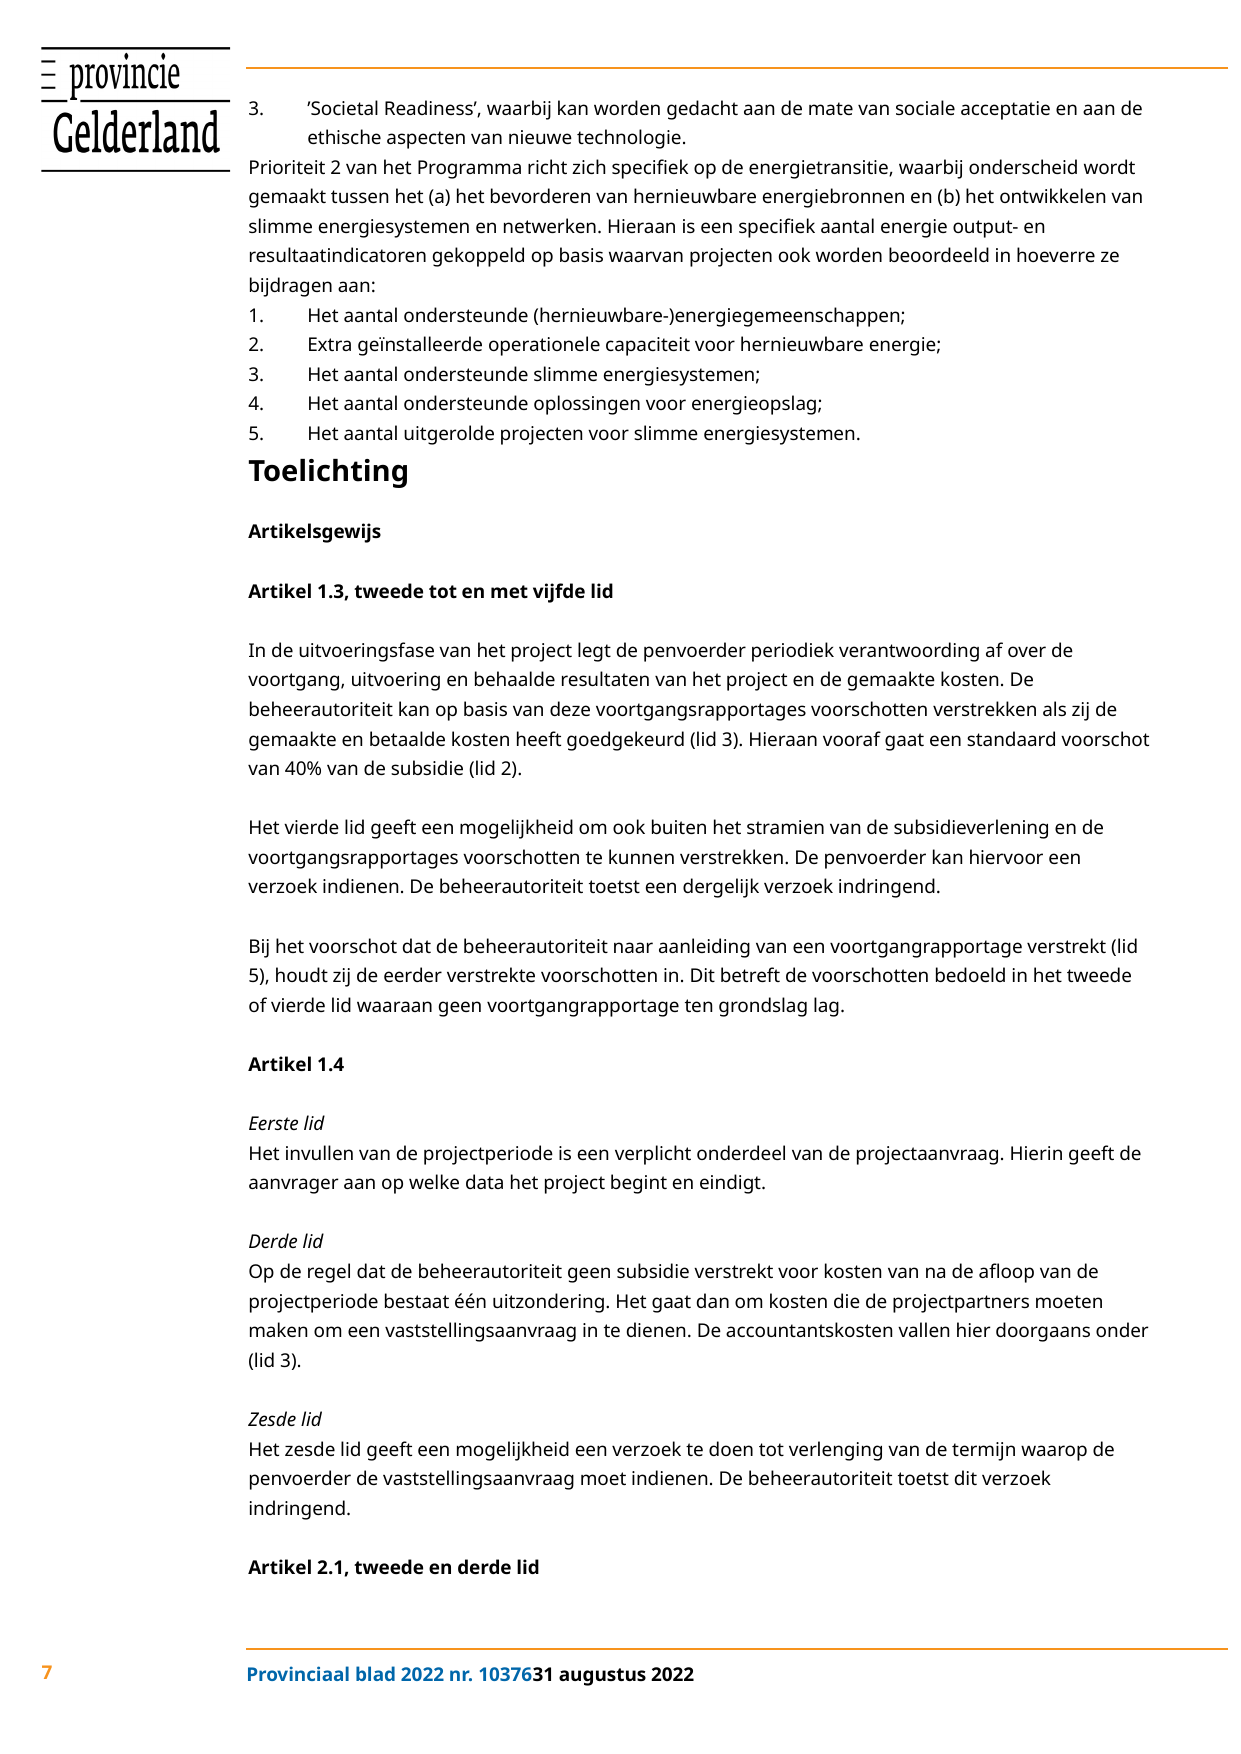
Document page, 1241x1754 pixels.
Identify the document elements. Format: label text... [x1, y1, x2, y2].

text Prioriteit 2 van het Programma richt zich specifiek op de energietransitie, waarbij onderscheid wordt gemaakt tussen het (a) het bevorderen van hernieuwbare energiebronnen en (b) het ontwikkelen van slimme energiesystemen en netwerken. Hieraan is een specifiek aantal energie output- en resultaatindicatoren gekoppeld op basis waarvan projecten ook worden beoordeeld in hoeverre ze bijdragen aan: [248, 154, 1152, 298]
text Artikelsgewijs [248, 519, 1152, 544]
text Bij het voorschot dat de beheerautoriteit naar aanleiding van een voortgangrapportage verstrekt (lid 5), houdt zij de eerder verstrekte voorschotten in. Dit betreft de voorschotten bedoeld in het tweede of vierde lid waaraan geen voortgangrapportage ten grondslag lag. [248, 933, 1152, 1018]
list Het aantal ondersteunde (hernieuwbare-)energiegemeenschappen; [248, 302, 1152, 328]
text Het vierde lid geeft een mogelijkheid om ook buiten het stramien van de subsidieverlening en de voortgangsrapportages voorschotten te kunnen verstrekken. De penvoerder kan hiervoor een verzoek indienen. De beheerautoriteit toetst een dergelijk verzoek indringend. [248, 814, 1152, 899]
text Artikel 1.4 [248, 1051, 1152, 1077]
list ’Societal Readiness’, waarbij kan worden gedacht aan de mate van sociale acceptatie en aan de ethische aspecten van nieuwe technologie. [248, 95, 1152, 150]
text Toelichting [248, 450, 1152, 489]
text Eerste lid [248, 1110, 1152, 1136]
list Extra geïnstalleerde operationele capaciteit voor hernieuwbare energie; [248, 331, 1152, 357]
text Het invullen van de projectperiode is een verplicht onderdeel van de projectaanvraag. Hierin geeft de aanvrager aan op welke data het project begint en eindigt. [248, 1140, 1152, 1195]
list Het aantal ondersteunde slimme energiesystemen; [248, 361, 1152, 387]
text Op de regel dat de beheerautoriteit geen subsidie verstrekt voor kosten van na de afloop van de projectperiode bestaat één uitzondering. Het gaat dan om kosten die de projectpartners moeten maken om een vaststellingsaanvraag in te dienen. De accountantskosten vallen hier doorgaans onder (lid 3). [248, 1258, 1152, 1373]
picture [41, 47, 231, 172]
text In de uitvoeringsfase van het project legt de penvoerder periodiek verantwoording af over de voortgang, uitvoering en behaalde resultaten van het project en de gemaakte kosten. De beheerautoriteit kan op basis van deze voortgangsrapportages voorschotten verstrekken als zij de gemaakte en betaalde kosten heeft goedgekeurd (lid 3). Hieraan vooraf gaat een standaard voorschot van 40% van de subsidie (lid 2). [248, 637, 1152, 781]
list Het aantal uitgerolde projecten voor slimme energiesystemen. [248, 420, 1152, 446]
text Derde lid [248, 1229, 1152, 1254]
text Artikel 2.1, tweede en derde lid [248, 1554, 1152, 1580]
list Het aantal ondersteunde oplossingen voor energieopslag; [248, 391, 1152, 416]
text Zesde lid [248, 1406, 1152, 1432]
text Artikel 1.3, tweede tot en met vijfde lid [248, 578, 1152, 603]
text Het zesde lid geeft een mogelijkheid een verzoek te doen tot verlenging van de termijn waarop de penvoerder de vaststellingsaanvraag moet indienen. De beheerautoriteit toetst dit verzoek indringend. [248, 1436, 1152, 1521]
